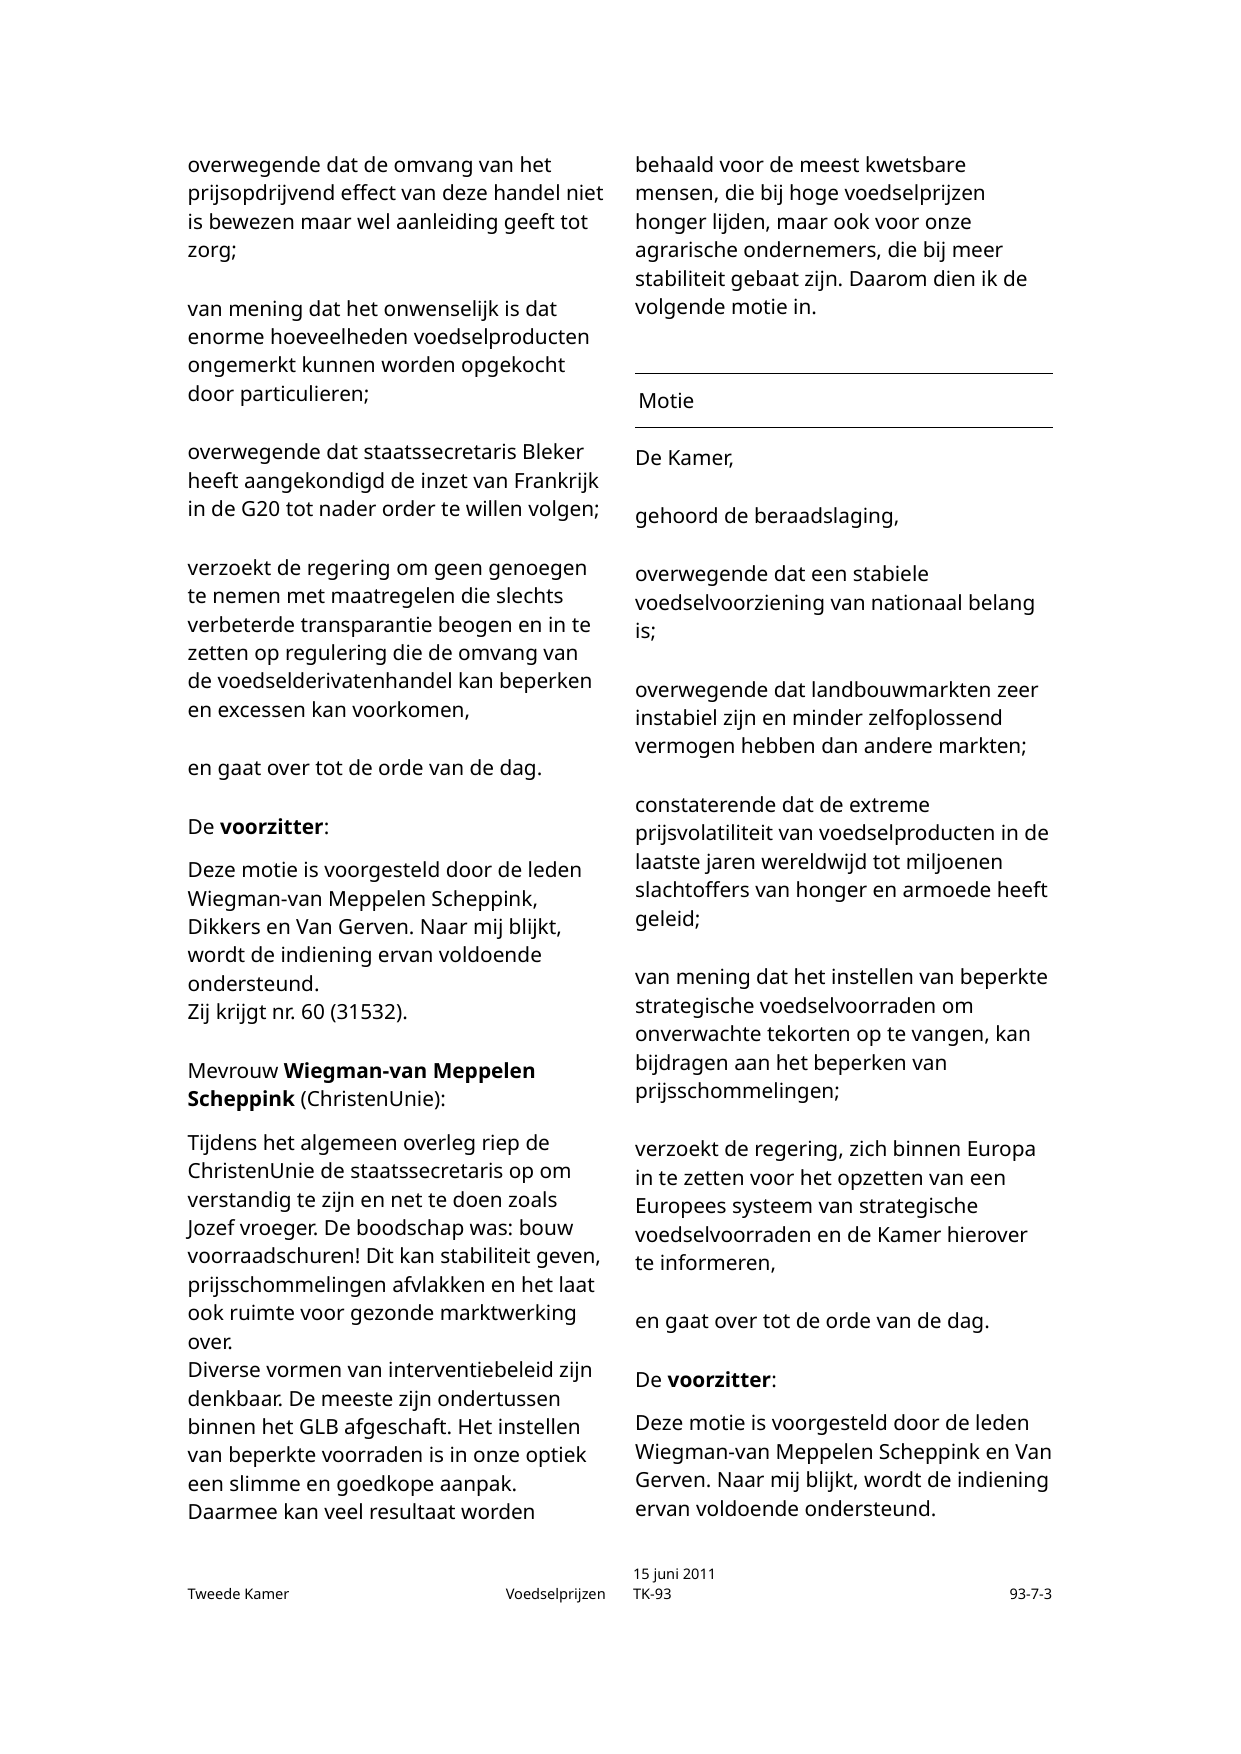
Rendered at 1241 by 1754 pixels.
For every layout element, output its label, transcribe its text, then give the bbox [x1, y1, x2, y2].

text en gaat over tot de orde van de dag. [187, 753, 605, 782]
text Diverse vormen van interventiebeleid zijn denkbaar. De meeste zijn ondertussen binnen het GLB afgeschaft. Het instellen van beperkte voorraden is in onze optiek een slimme en goedkope aanpak. Daarmee kan veel resultaat worden [187, 1355, 605, 1526]
text verzoekt de regering, zich binnen Europa in te zetten voor het opzetten van een Europees systeem van strategische voedselvoorraden en de Kamer hierover te informeren, [635, 1134, 1053, 1277]
text Deze motie is voorgesteld door de leden Wiegman-van Meppelen Scheppink en Van Gerven. Naar mij blijkt, wordt de indiening ervan voldoende ondersteund. [635, 1408, 1053, 1522]
text Mevrouw Wiegman-van Meppelen Scheppink (ChristenUnie): [187, 1056, 605, 1113]
text Zij krijgt nr. 60 (31532). [187, 997, 605, 1026]
text overwegende dat een stabiele voedselvoorziening van nationaal belang is; [635, 559, 1053, 645]
text Deze motie is voorgesteld door de leden Wiegman-van Meppelen Scheppink, Dikkers en Van Gerven. Naar mij blijkt, wordt de indiening ervan voldoende ondersteund. [187, 855, 605, 997]
text overwegende dat de omvang van het prijsopdrijvend effect van deze handel niet is bewezen maar wel aanleiding geeft tot zorg; [187, 150, 605, 264]
text en gaat over tot de orde van de dag. [635, 1307, 1053, 1335]
subtitle Motie [635, 374, 1053, 427]
text gehoord de beraadslaging, [635, 501, 1053, 529]
text De voorzitter: [635, 1365, 1053, 1393]
text behaald voor de meest kwetsbare mensen, die bij hoge voedselprijzen honger lijden, maar ook voor onze agrarische ondernemers, die bij meer stabiliteit gebaat zijn. Daarom dien ik de volgende motie in. [635, 150, 1053, 321]
text van mening dat het onwenselijk is dat enorme hoeveelheden voedselproducten ongemerkt kunnen worden opgekocht door particulieren; [187, 294, 605, 407]
text De Kamer, [635, 443, 1053, 471]
text Tijdens het algemeen overleg riep de ChristenUnie de staatssecretaris op om verstandig te zijn en net te doen zoals Jozef vroeger. De boodschap was: bouw voorraadschuren! Dit kan stabiliteit geven, prijsschommelingen afvlakken en het laat ook ruimte voor gezonde marktwerking over. [187, 1128, 605, 1355]
text De voorzitter: [187, 812, 605, 840]
text constaterende dat de extreme prijsvolatiliteit van voedselproducten in de laatste jaren wereldwijd tot miljoenen slachtoffers van honger en armoede heeft geleid; [635, 790, 1053, 932]
text verzoekt de regering om geen genoegen te nemen met maatregelen die slechts verbeterde transparantie beogen en in te zetten op regulering die de omvang van de voedselderivatenhandel kan beperken en excessen kan voorkomen, [187, 553, 605, 723]
text overwegende dat staatssecretaris Bleker heeft aangekondigd de inzet van Frankrijk in de G20 tot nader order te willen volgen; [187, 437, 605, 523]
text overwegende dat landbouwmarkten zeer instabiel zijn en minder zelfoplossend vermogen hebben dan andere markten; [635, 675, 1053, 760]
text van mening dat het instellen van beperkte strategische voedselvoorraden om onverwachte tekorten op te vangen, kan bijdragen aan het beperken van prijsschommelingen; [635, 962, 1053, 1104]
